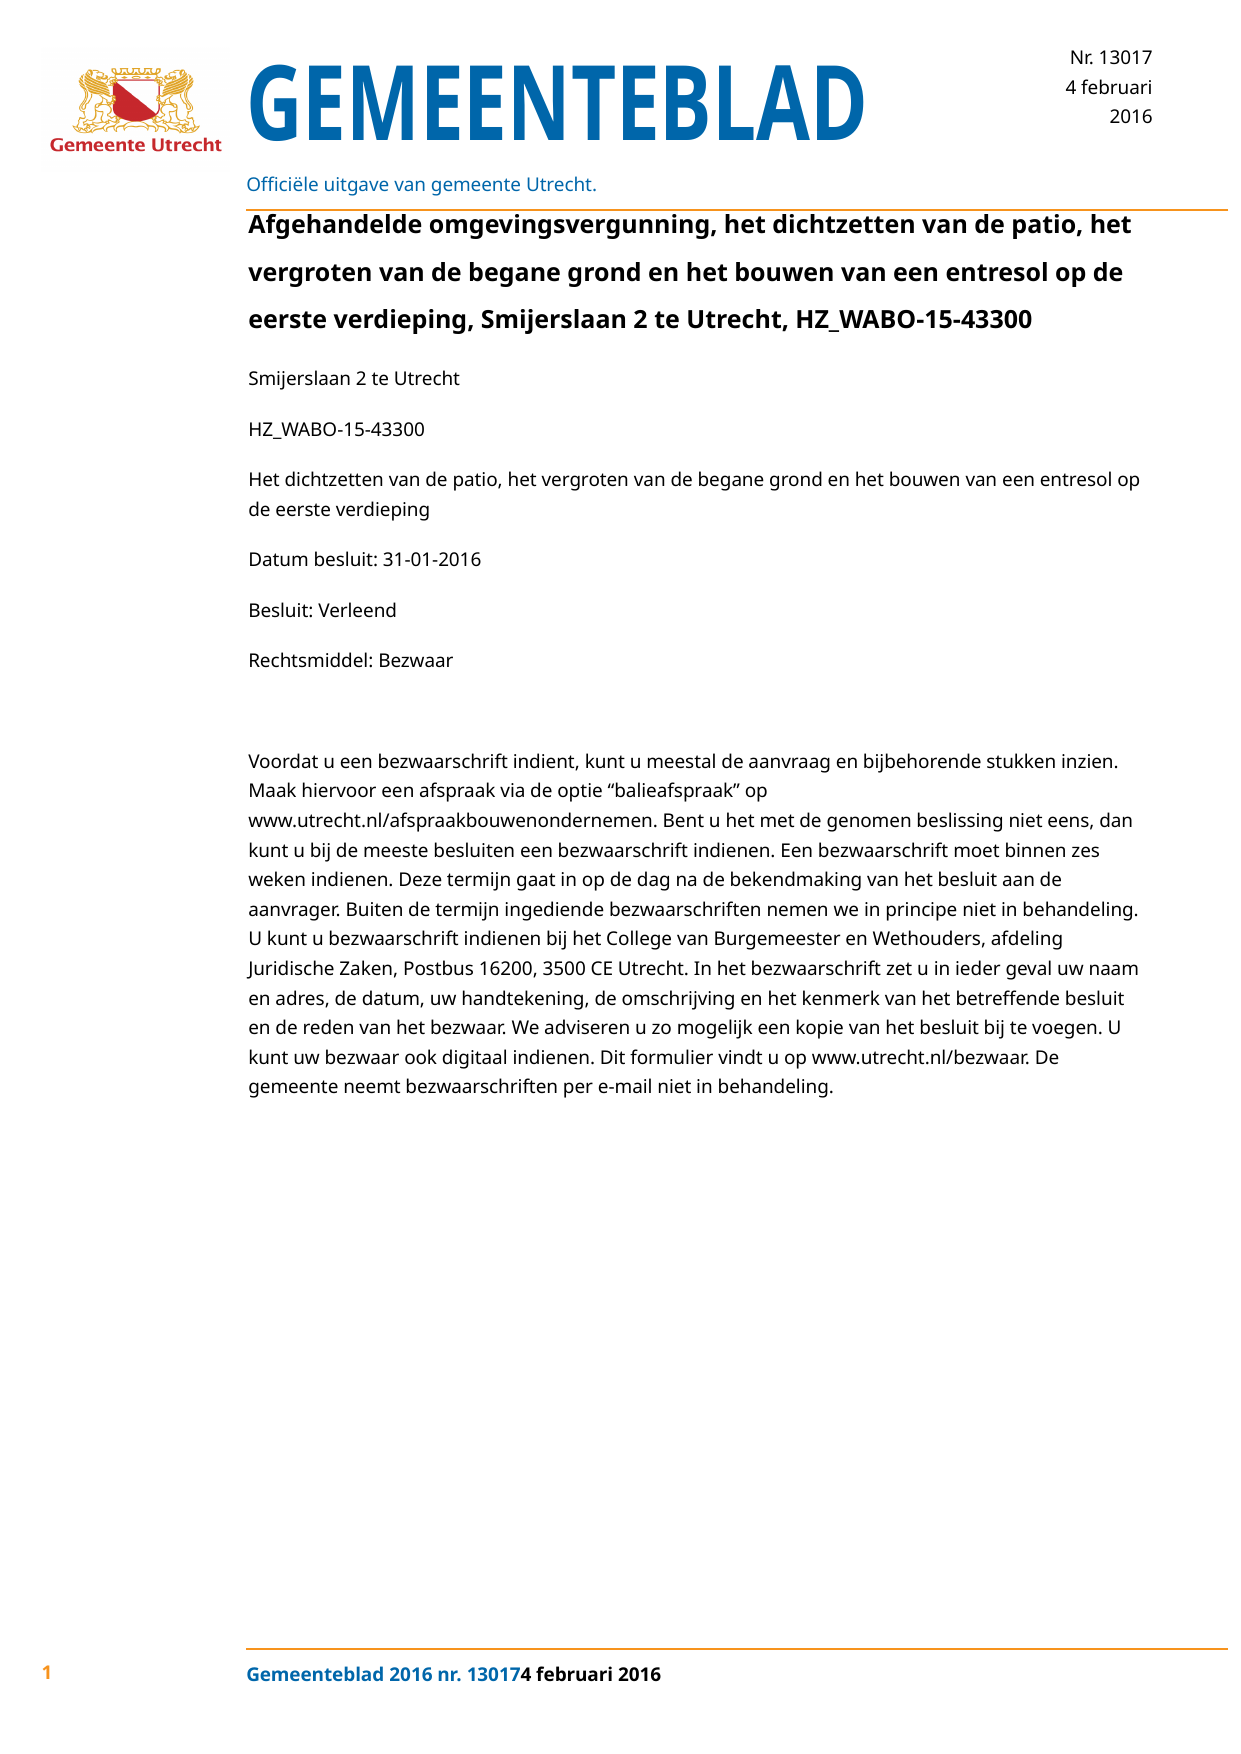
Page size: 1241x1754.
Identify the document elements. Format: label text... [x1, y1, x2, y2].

text Datum besluit: 31-01-2016 [248, 546, 1152, 572]
text Afgehandelde omgevingsvergunning, het dichtzetten van de patio, het vergroten van de begane grond en het bouwen van een entresol op de eerste verdieping, Smijerslaan 2 te Utrecht, HZ_WABO-15-43300 [248, 211, 1152, 336]
text Besluit: Verleend [248, 597, 1152, 622]
text Voordat u een bezwaarschrift indient, kunt u meestal de aanvraag en bijbehorende stukken inzien. Maak hiervoor een afspraak via de optie “balieafspraak” op www.utrecht.nl/afspraakbouwenondernemen. Bent u het met de genomen beslissing niet eens, dan kunt u bij de meeste besluiten een bezwaarschrift indienen. Een bezwaarschrift moet binnen zes weken indienen. Deze termijn gaat in op de dag na de bekendmaking van het besluit aan de aanvrager. Buiten de termijn ingediende bezwaarschriften nemen we in principe niet in behandeling. U kunt u bezwaarschrift indienen bij het College van Burgemeester en Wethouders, afdeling Juridische Zaken, Postbus 16200, 3500 CE Utrecht. In het bezwaarschrift zet u in ieder geval uw naam en adres, de datum, uw handtekening, de omschrijving en het kenmerk van het betreffende besluit en de reden van het bezwaar. We adviseren u zo mogelijk een kopie van het besluit bij te voegen. U kunt uw bezwaar ook digitaal indienen. Dit formulier vindt u op www.utrecht.nl/bezwaar. De gemeente neemt bezwaarschriften per e-mail niet in behandeling. [248, 748, 1152, 1099]
text Smijerslaan 2 te Utrecht [248, 366, 1152, 391]
text Het dichtzetten van de patio, het vergroten van de begane grond en het bouwen van een entresol op de eerste verdieping [248, 466, 1152, 522]
picture [41, 47, 231, 172]
text HZ_WABO-15-43300 [248, 416, 1152, 442]
text Rechtsmiddel: Bezwaar [248, 647, 1152, 673]
